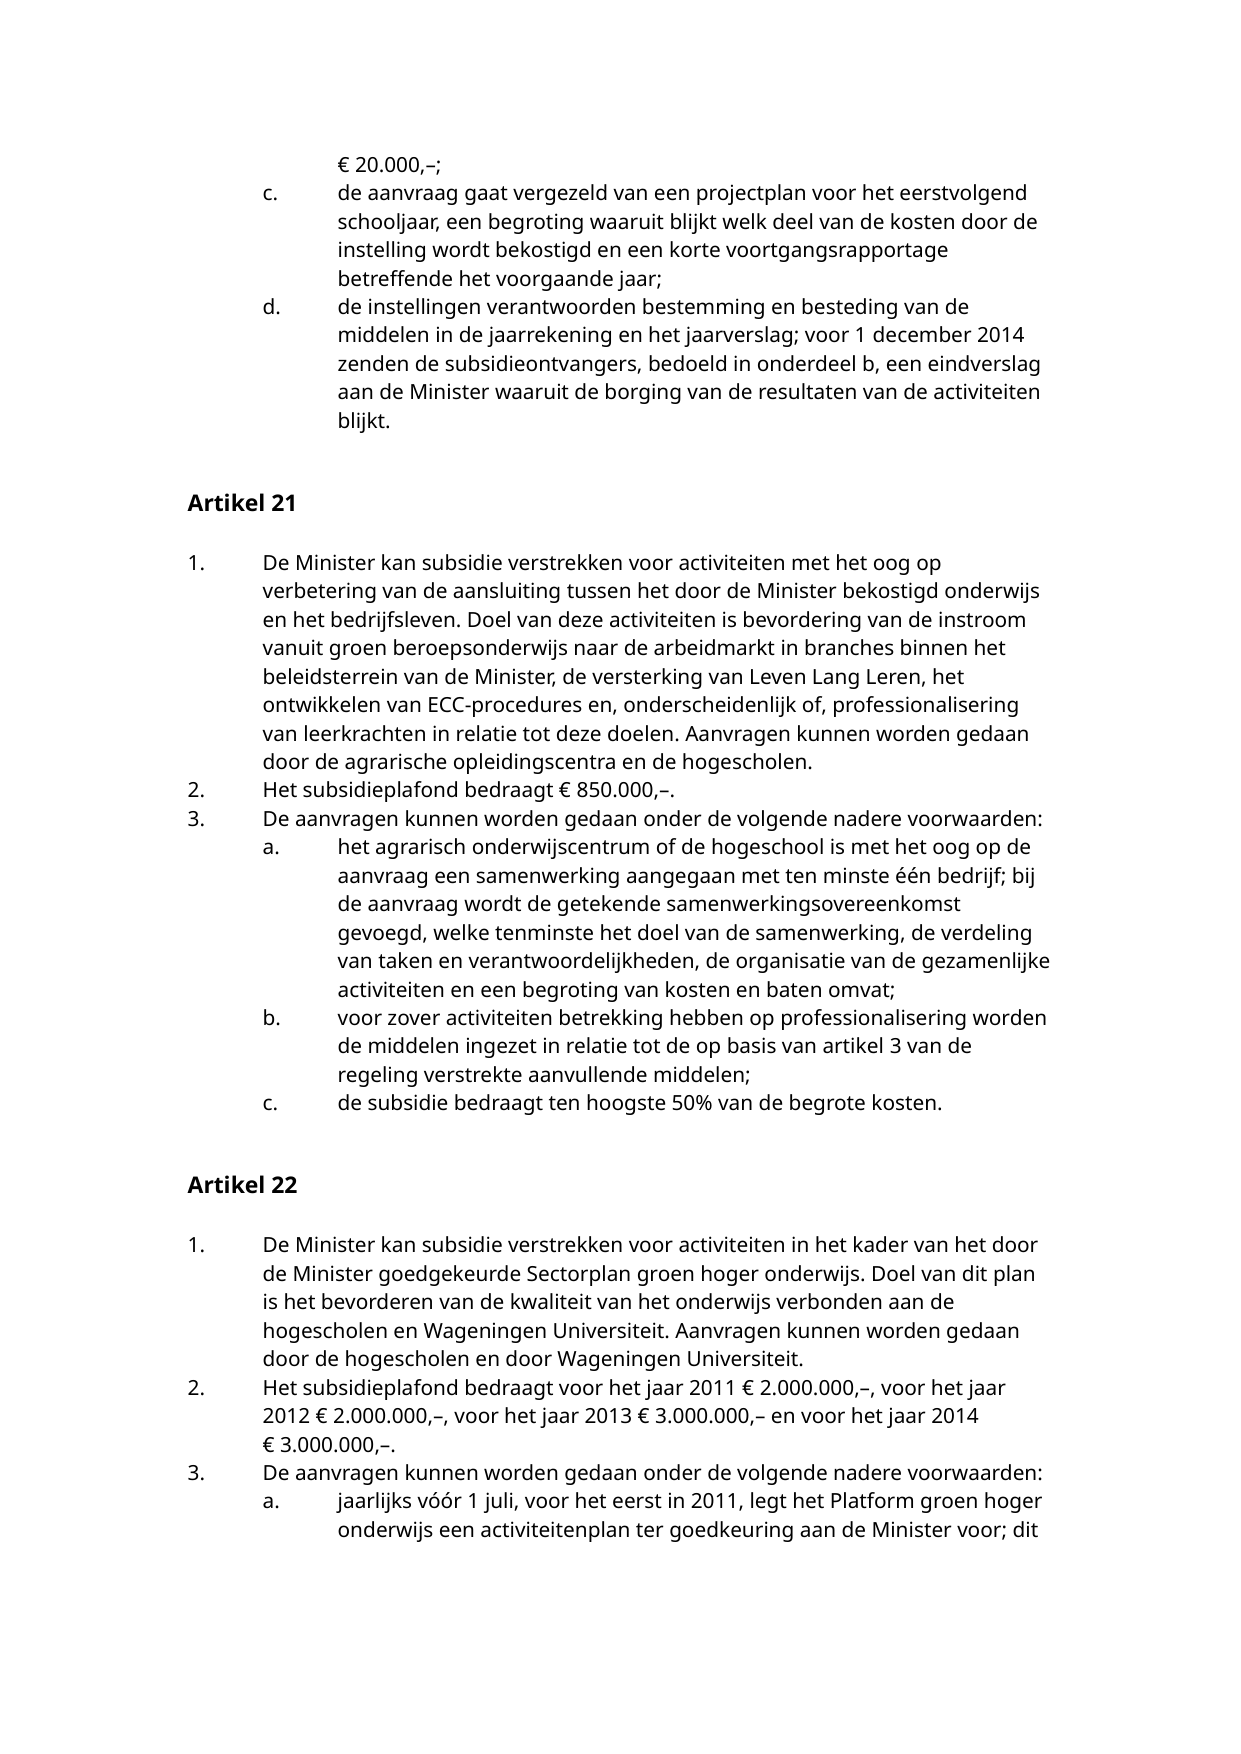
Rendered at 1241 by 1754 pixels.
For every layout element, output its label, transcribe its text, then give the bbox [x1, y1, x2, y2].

list De aanvragen kunnen worden gedaan onder de volgende nadere voorwaarden: [187, 1458, 1053, 1487]
list de instellingen verantwoorden bestemming en besteding van de middelen in de jaarrekening en het jaarverslag; voor 1 december 2014 zenden de subsidieontvangers, bedoeld in onderdeel b, een eindverslag aan de Minister waaruit de borging van de resultaten van de activiteiten blijkt. [262, 292, 1053, 434]
list De Minister kan subsidie verstrekken voor activiteiten in het kader van het door de Minister goedgekeurde Sectorplan groen hoger onderwijs. Doel van dit plan is het bevorderen van de kwaliteit van het onderwijs verbonden aan de hogescholen en Wageningen Universiteit. Aanvragen kunnen worden gedaan door de hogescholen en door Wageningen Universiteit. [187, 1231, 1053, 1373]
subtitle Artikel 21 [187, 487, 1053, 518]
list De Minister kan subsidie verstrekken voor activiteiten met het oog op verbetering van de aansluiting tussen het door de Minister bekostigd onderwijs en het bedrijfsleven. Doel van deze activiteiten is bevordering van de instroom vanuit groen beroepsonderwijs naar de arbeidmarkt in branches binnen het beleidsterrein van de Minister, de versterking van Leven Lang Leren, het ontwikkelen van ECC-procedures en, onderscheidenlijk of, professionalisering van leerkrachten in relatie tot deze doelen. Aanvragen kunnen worden gedaan door de agrarische opleidingscentra en de hogescholen. [187, 548, 1053, 776]
list de subsidie bedraagt ten hoogste 50% van de begrote kosten. [262, 1088, 1053, 1117]
list voor zover activiteiten betrekking hebben op professionalisering worden de middelen ingezet in relatie tot de op basis van artikel 3 van de regeling verstrekte aanvullende middelen; [262, 1003, 1053, 1088]
subtitle Artikel 22 [187, 1169, 1053, 1201]
list jaarlijks vóór 1 juli, voor het eerst in 2011, legt het Platform groen hoger onderwijs een activiteitenplan ter goedkeuring aan de Minister voor; dit [262, 1487, 1053, 1543]
list Het subsidieplafond bedraagt € 850.000,–. [187, 776, 1053, 804]
list het agrarisch onderwijscentrum of de hogeschool is met het oog op de aanvraag een samenwerking aangegaan met ten minste één bedrijf; bij de aanvraag wordt de getekende samenwerkingsovereenkomst gevoegd, welke tenminste het doel van de samenwerking, de verdeling van taken en verantwoordelijkheden, de organisatie van de gezamenlijke activiteiten en een begroting van kosten en baten omvat; [262, 832, 1053, 1003]
list de aanvraag gaat vergezeld van een projectplan voor het eerstvolgend schooljaar, een begroting waaruit blijkt welk deel van de kosten door de instelling wordt bekostigd en een korte voortgangsrapportage betreffende het voorgaande jaar; [262, 178, 1053, 292]
list Het subsidieplafond bedraagt voor het jaar 2011 € 2.000.000,–, voor het jaar 2012 € 2.000.000,–, voor het jaar 2013 € 3.000.000,– en voor het jaar 2014 € 3.000.000,–. [187, 1373, 1053, 1458]
list De aanvragen kunnen worden gedaan onder de volgende nadere voorwaarden: [187, 804, 1053, 832]
list € 20.000,–; [262, 150, 1053, 178]
